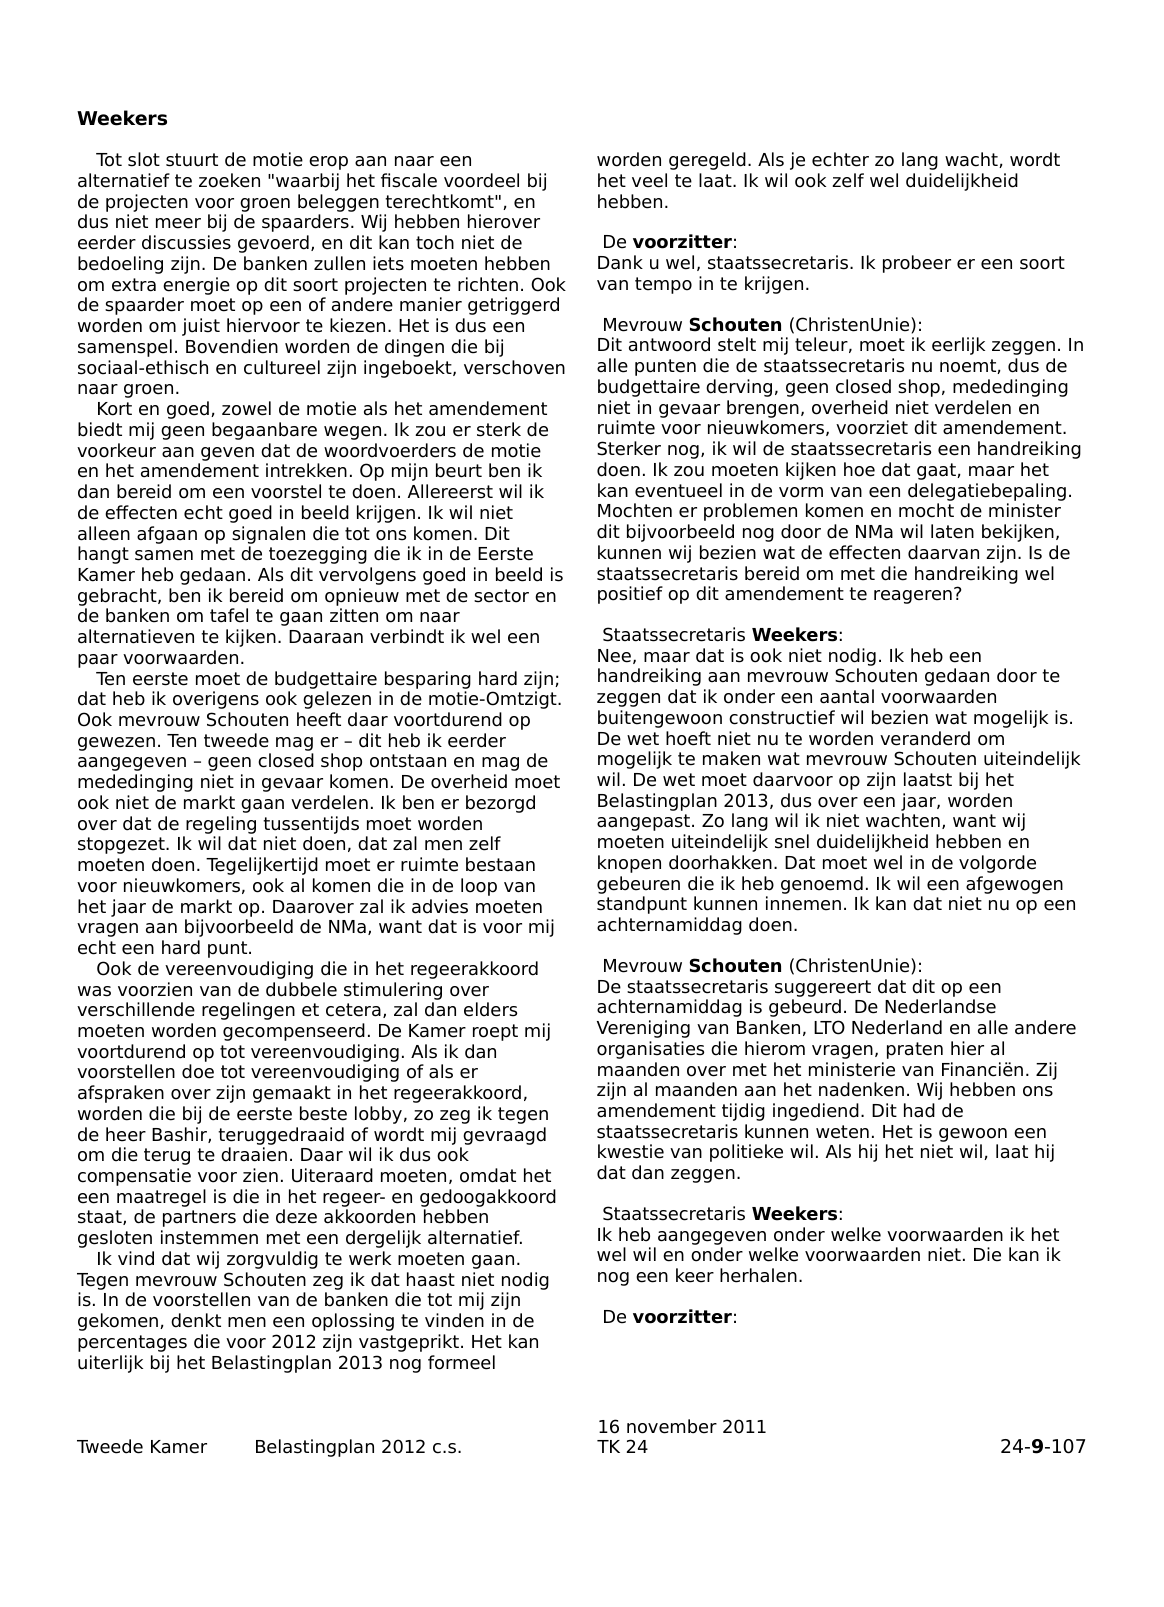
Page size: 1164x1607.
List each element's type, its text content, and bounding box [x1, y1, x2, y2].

text Mevrouw Schouten (ChristenUnie): [596, 956, 1087, 976]
text Ten eerste moet de budgettaire besparing hard zijn; dat heb ik overigens ook gelezen in de motie-Omtzigt. Ook mevrouw Schouten heeft daar voortdurend op gewezen. Ten tweede mag er – dit heb ik eerder aangegeven – geen closed shop ontstaan en mag de mededinging niet in gevaar komen. De overheid moet ook niet de markt gaan verdelen. Ik ben er bezorgd over dat de regeling tussentijds moet worden stopgezet. Ik wil dat niet doen, dat zal men zelf moeten doen. Tegelijkertijd moet er ruimte bestaan voor nieuwkomers, ook al komen die in de loop van het jaar de markt op. Daarover zal ik advies moeten vragen aan bijvoorbeeld de NMa, want dat is voor mij echt een hard punt. [77, 668, 567, 959]
text Ik heb aangegeven onder welke voorwaarden ik het wel wil en onder welke voorwaarden niet. Die kan ik nog een keer herhalen. [596, 1224, 1087, 1287]
text Dit antwoord stelt mij teleur, moet ik eerlijk zeggen. In alle punten die de staatssecretaris nu noemt, dus de budgettaire derving, geen closed shop, mededinging niet in gevaar brengen, overheid niet verdelen en ruimte voor nieuwkomers, voorziet dit amendement. Sterker nog, ik wil de staatssecretaris een handreiking doen. Ik zou moeten kijken hoe dat gaat, maar het kan eventueel in de vorm van een delegatiebepaling. Mochten er problemen komen en mocht de minister dit bijvoorbeeld nog door de NMa wil laten bekijken, kunnen wij bezien wat de effecten daarvan zijn. Is de staatssecretaris bereid om met die handreiking wel positief op dit amendement te reageren? [596, 335, 1087, 605]
text Ook de vereenvoudiging die in het regeerakkoord was voorzien van de dubbele stimulering over verschillende regelingen et cetera, zal dan elders moeten worden gecompenseerd. De Kamer roept mij voortdurend op tot vereenvoudiging. Als ik dan voorstellen doe tot vereenvoudiging of als er afspraken over zijn gemaakt in het regeerakkoord, worden die bij de eerste beste lobby, zo zeg ik tegen de heer Bashir, teruggedraaid of wordt mij gevraagd om die terug te draaien. Daar wil ik dus ook compensatie voor zien. Uiteraard moeten, omdat het een maatregel is die in het regeer- en gedoogakkoord staat, de partners die deze akkoorden hebben gesloten instemmen met een dergelijk alternatief. [77, 959, 567, 1249]
text Dank u wel, staatssecretaris. Ik probeer er een soort van tempo in te krijgen. [596, 253, 1087, 294]
text Staatssecretaris Weekers: [596, 625, 1087, 646]
text Tot slot stuurt de motie erop aan naar een alternatief te zoeken "waarbij het fiscale voordeel bij de projecten voor groen beleggen terechtkomt", en dus niet meer bij de spaarders. Wij hebben hierover eerder discussies gevoerd, en dit kan toch niet de bedoeling zijn. De banken zullen iets moeten hebben om extra energie op dit soort projecten te richten. Ook de spaarder moet op een of andere manier getriggerd worden om juist hiervoor te kiezen. Het is dus een samenspel. Bovendien worden de dingen die bij sociaal-ethisch en cultureel zijn ingeboekt, verschoven naar groen. [77, 150, 567, 399]
text Ik vind dat wij zorgvuldig te werk moeten gaan. Tegen mevrouw Schouten zeg ik dat haast niet nodig is. In de voorstellen van de banken die tot mij zijn gekomen, denkt men een oplossing te vinden in de percentages die voor 2012 zijn vastgeprikt. Het kan uiterlijk bij het Belastingplan 2013 nog formeel [77, 1249, 567, 1373]
text De staatssecretaris suggereert dat dit op een achternamiddag is gebeurd. De Nederlandse Vereniging van Banken, LTO Nederland en alle andere organisaties die hierom vragen, praten hier al maanden over met het ministerie van Financiën. Zij zijn al maanden aan het nadenken. Wij hebben ons amendement tijdig ingediend. Dit had de staatssecretaris kunnen weten. Het is gewoon een kwestie van politieke wil. Als hij het niet wil, laat hij dat dan zeggen. [596, 976, 1087, 1184]
text Mevrouw Schouten (ChristenUnie): [596, 314, 1087, 335]
text worden geregeld. Als je echter zo lang wacht, wordt het veel te laat. Ik wil ook zelf wel duidelijkheid hebben. [596, 150, 1087, 212]
text De voorzitter: [596, 232, 1087, 253]
text Nee, maar dat is ook niet nodig. Ik heb een handreiking aan mevrouw Schouten gedaan door te zeggen dat ik onder een aantal voorwaarden buitengewoon constructief wil bezien wat mogelijk is. De wet hoeft niet nu te worden veranderd om mogelijk te maken wat mevrouw Schouten uiteindelijk wil. De wet moet daarvoor op zijn laatst bij het Belastingplan 2013, dus over een jaar, worden aangepast. Zo lang wil ik niet wachten, want wij moeten uiteindelijk snel duidelijkheid hebben en knopen doorhakken. Dat moet wel in de volgorde gebeuren die ik heb genoemd. Ik wil een afgewogen standpunt kunnen innemen. Ik kan dat niet nu op een achternamiddag doen. [596, 646, 1087, 936]
text Kort en goed, zowel de motie als het amendement biedt mij geen begaanbare wegen. Ik zou er sterk de voorkeur aan geven dat de woordvoerders de motie en het amendement intrekken. Op mijn beurt ben ik dan bereid om een voorstel te doen. Allereerst wil ik de effecten echt goed in beeld krijgen. Ik wil niet alleen afgaan op signalen die tot ons komen. Dit hangt samen met de toezegging die ik in de Eerste Kamer heb gedaan. Als dit vervolgens goed in beeld is gebracht, ben ik bereid om opnieuw met de sector en de banken om tafel te gaan zitten om naar alternatieven te kijken. Daaraan verbindt ik wel een paar voorwaarden. [77, 399, 567, 668]
text Staatssecretaris Weekers: [596, 1204, 1087, 1224]
text De voorzitter: [596, 1307, 1087, 1327]
